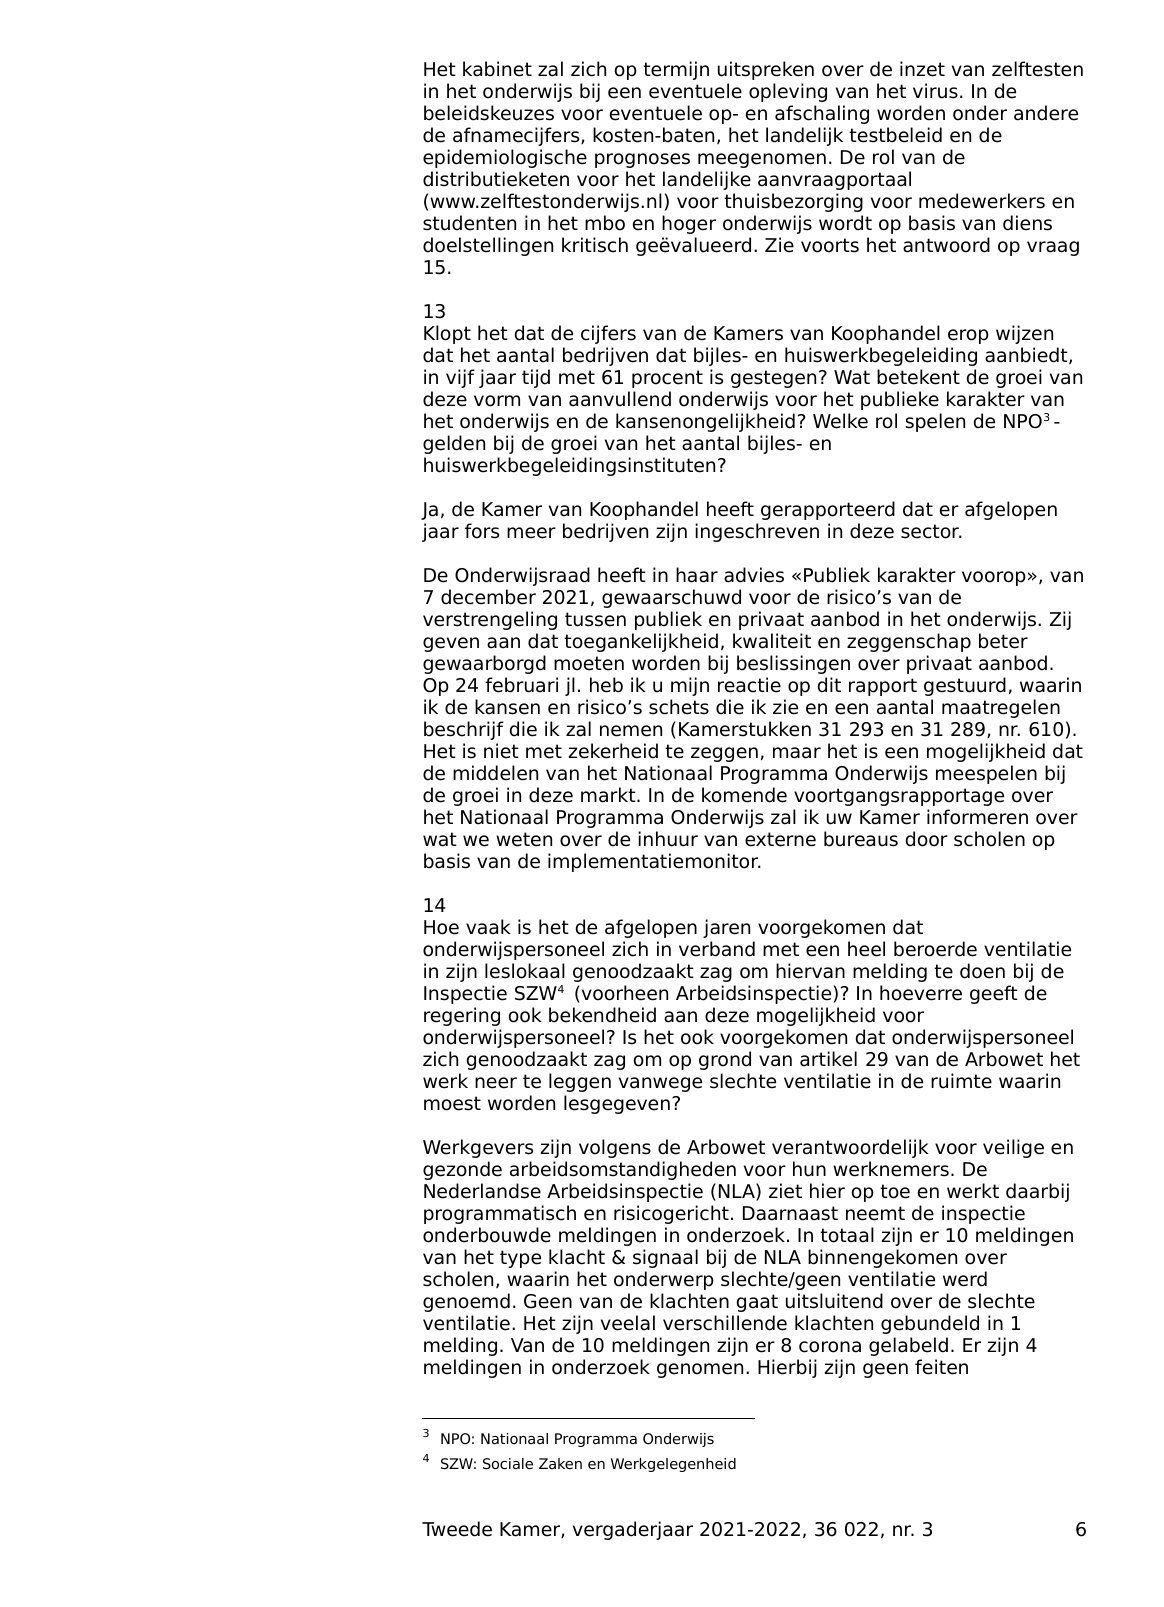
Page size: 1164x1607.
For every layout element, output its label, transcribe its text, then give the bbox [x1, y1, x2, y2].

text Werkgevers zijn volgens de Arbowet verantwoordelijk voor veilige en gezonde arbeidsomstandigheden voor hun werknemers. De Nederlandse Arbeidsinspectie (NLA) ziet hier op toe en werkt daarbij programmatisch en risicogericht. Daarnaast neemt de inspectie onderbouwde meldingen in onderzoek. In totaal zijn er 10 meldingen van het type klacht & signaal bij de NLA binnengekomen over scholen, waarin het onderwerp slechte/geen ventilatie werd genoemd. Geen van de klachten gaat uitsluitend over de slechte ventilatie. Het zijn veelal verschillende klachten gebundeld in 1 melding. Van de 10 meldingen zijn er 8 corona gelabeld. Er zijn 4 meldingen in onderzoek genomen. Hierbij zijn geen feiten [422, 1137, 1087, 1379]
text De Onderwijsraad heeft in haar advies «Publiek karakter voorop», van 7 december 2021, gewaarschuwd voor de risico’s van de verstrengeling tussen publiek en privaat aanbod in het onderwijs. Zij geven aan dat toegankelijkheid, kwaliteit en zeggenschap beter gewaarborgd moeten worden bij beslissingen over privaat aanbod. Op 24 februari jl. heb ik u mijn reactie op dit rapport gestuurd, waarin ik de kansen en risico’s schets die ik zie en een aantal maatregelen beschrijf die ik zal nemen (Kamerstukken 31 293 en 31 289, nr. 610). Het is niet met zekerheid te zeggen, maar het is een mogelijkheid dat de middelen van het Nationaal Programma Onderwijs meespelen bij de groei in deze markt. In de komende voortgangsrapportage over het Nationaal Programma Onderwijs zal ik uw Kamer informeren over wat we weten over de inhuur van externe bureaus door scholen op basis van de implementatiemonitor. [422, 565, 1087, 873]
text 14 [422, 895, 1087, 917]
text Klopt het dat de cijfers van de Kamers van Koophandel erop wijzen dat het aantal bedrijven dat bijles- en huiswerkbegeleiding aanbiedt, in vijf jaar tijd met 61 procent is gestegen? Wat betekent de groei van deze vorm van aanvullend onderwijs voor het publieke karakter van het onderwijs en de kansenongelijkheid? Welke rol spelen de NPO-gelden bij de groei van het aantal bijles- en huiswerkbegeleidingsinstituten? [422, 323, 1087, 477]
text SZW: Sociale Zaken en Werkgelegenheid [422, 1452, 1087, 1474]
text Hoe vaak is het de afgelopen jaren voorgekomen dat onderwijspersoneel zich in verband met een heel beroerde ventilatie in zijn leslokaal genoodzaakt zag om hiervan melding te doen bij de Inspectie SZW (voorheen Arbeidsinspectie)? In hoeverre geeft de regering ook bekendheid aan deze mogelijkheid voor onderwijspersoneel? Is het ook voorgekomen dat onderwijspersoneel zich genoodzaakt zag om op grond van artikel 29 van de Arbowet het werk neer te leggen vanwege slechte ventilatie in de ruimte waarin moest worden lesgegeven? [422, 917, 1087, 1115]
text NPO: Nationaal Programma Onderwijs [422, 1427, 1087, 1449]
text Ja, de Kamer van Koophandel heeft gerapporteerd dat er afgelopen jaar fors meer bedrijven zijn ingeschreven in deze sector. [422, 499, 1087, 543]
text Het kabinet zal zich op termijn uitspreken over de inzet van zelftesten in het onderwijs bij een eventuele opleving van het virus. In de beleidskeuzes voor eventuele op- en afschaling worden onder andere de afnamecijfers, kosten-baten, het landelijk testbeleid en de epidemiologische prognoses meegenomen. De rol van de distributieketen voor het landelijke aanvraagportaal (www.zelftestonderwijs.nl) voor thuisbezorging voor medewerkers en studenten in het mbo en hoger onderwijs wordt op basis van diens doelstellingen kritisch geëvalueerd. Zie voorts het antwoord op vraag 15. [422, 59, 1087, 279]
text 13 [422, 301, 1087, 323]
